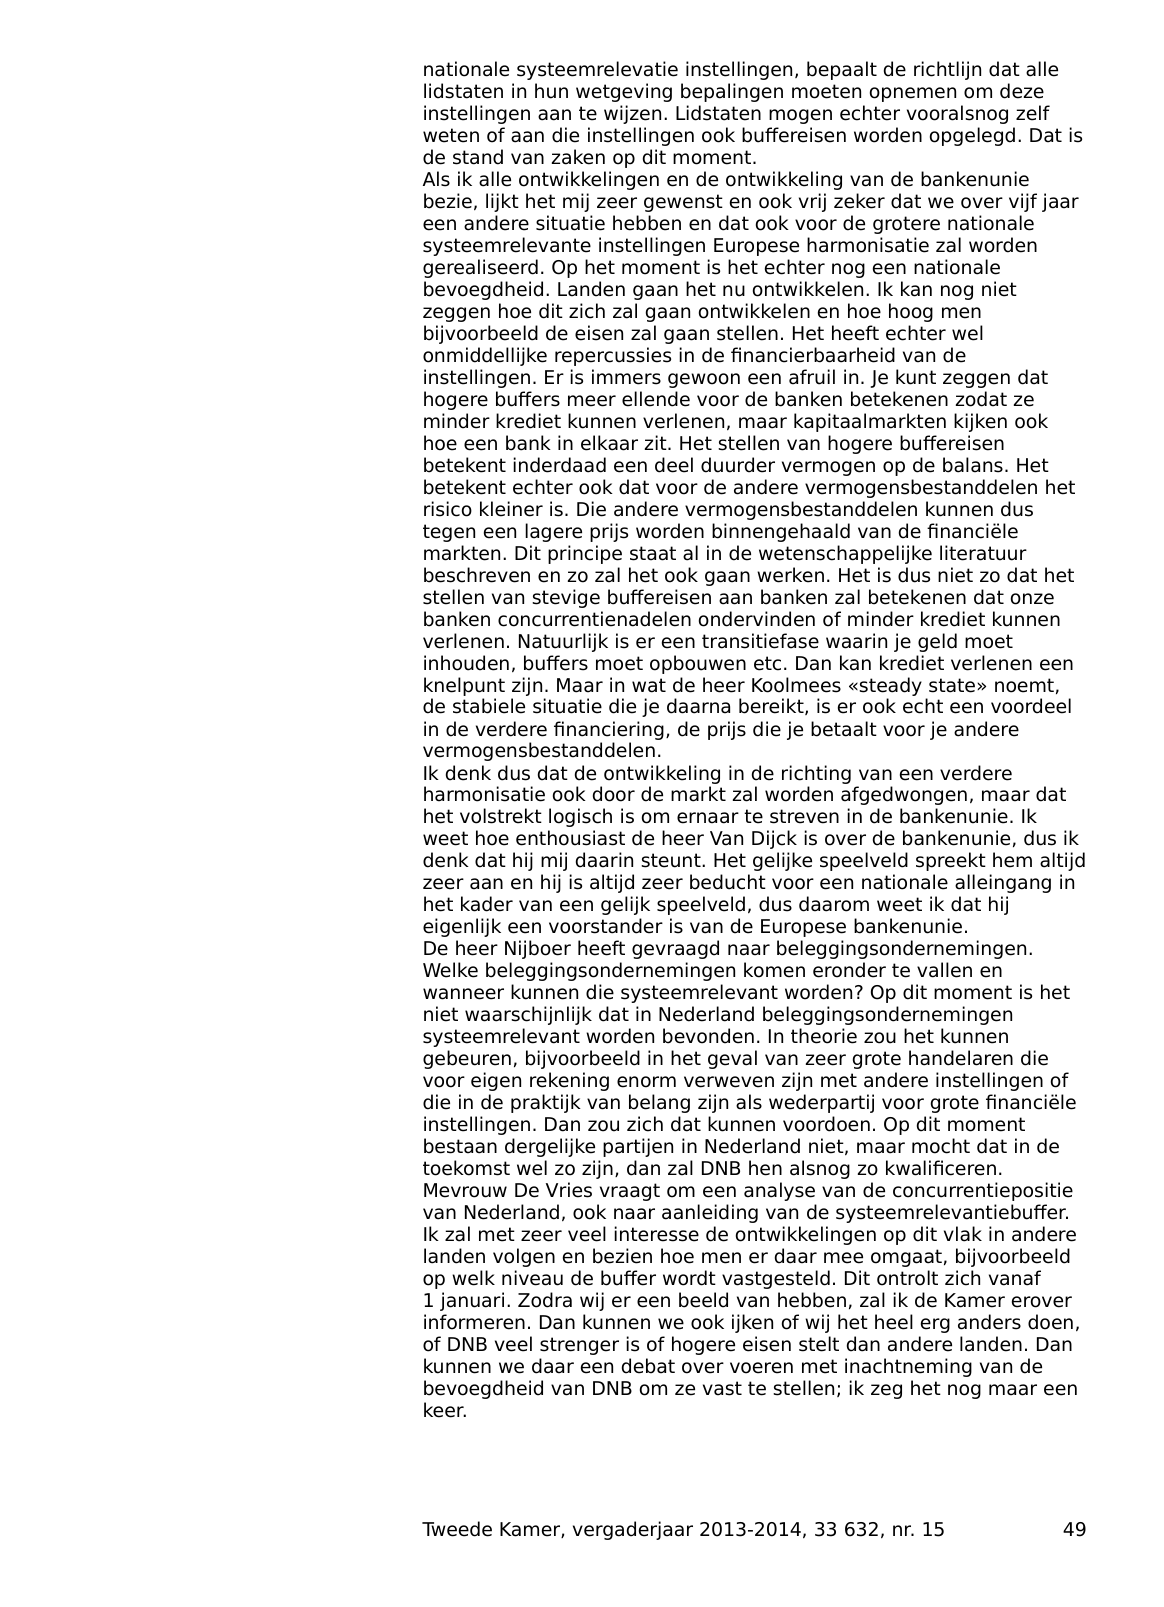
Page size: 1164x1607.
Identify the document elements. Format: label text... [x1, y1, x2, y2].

text De heer Nijboer heeft gevraagd naar beleggingsondernemingen. Welke beleggingsondernemingen komen eronder te vallen en wanneer kunnen die systeemrelevant worden? Op dit moment is het niet waarschijnlijk dat in Nederland beleggingsondernemingen systeemrelevant worden bevonden. In theorie zou het kunnen gebeuren, bijvoorbeeld in het geval van zeer grote handelaren die voor eigen rekening enorm verweven zijn met andere instellingen of die in de praktijk van belang zijn als wederpartij voor grote financiële instellingen. Dan zou zich dat kunnen voordoen. Op dit moment bestaan dergelijke partijen in Nederland niet, maar mocht dat in de toekomst wel zo zijn, dan zal DNB hen alsnog zo kwalificeren. [422, 938, 1087, 1180]
text nationale systeemrelevatie instellingen, bepaalt de richtlijn dat alle lidstaten in hun wetgeving bepalingen moeten opnemen om deze instellingen aan te wijzen. Lidstaten mogen echter vooralsnog zelf weten of aan die instellingen ook buffereisen worden opgelegd. Dat is de stand van zaken op dit moment. [422, 59, 1087, 169]
text Als ik alle ontwikkelingen en de ontwikkeling van de bankenunie bezie, lijkt het mij zeer gewenst en ook vrij zeker dat we over vijf jaar een andere situatie hebben en dat ook voor de grotere nationale systeemrelevante instellingen Europese harmonisatie zal worden gerealiseerd. Op het moment is het echter nog een nationale bevoegdheid. Landen gaan het nu ontwikkelen. Ik kan nog niet zeggen hoe dit zich zal gaan ontwikkelen en hoe hoog men bijvoorbeeld de eisen zal gaan stellen. Het heeft echter wel onmiddellijke repercussies in de financierbaarheid van de instellingen. Er is immers gewoon een afruil in. Je kunt zeggen dat hogere buffers meer ellende voor de banken betekenen zodat ze minder krediet kunnen verlenen, maar kapitaalmarkten kijken ook hoe een bank in elkaar zit. Het stellen van hogere buffereisen betekent inderdaad een deel duurder vermogen op de balans. Het betekent echter ook dat voor de andere vermogensbestanddelen het risico kleiner is. Die andere vermogensbestanddelen kunnen dus tegen een lagere prijs worden binnengehaald van de financiële markten. Dit principe staat al in de wetenschappelijke literatuur beschreven en zo zal het ook gaan werken. Het is dus niet zo dat het stellen van stevige buffereisen aan banken zal betekenen dat onze banken concurrentienadelen ondervinden of minder krediet kunnen verlenen. Natuurlijk is er een transitiefase waarin je geld moet inhouden, buffers moet opbouwen etc. Dan kan krediet verlenen een knelpunt zijn. Maar in wat de heer Koolmees «steady state» noemt, de stabiele situatie die je daarna bereikt, is er ook echt een voordeel in de verdere financiering, de prijs die je betaalt voor je andere vermogensbestanddelen. [422, 169, 1087, 762]
text Mevrouw De Vries vraagt om een analyse van de concurrentiepositie van Nederland, ook naar aanleiding van de systeemrelevantiebuffer. Ik zal met zeer veel interesse de ontwikkelingen op dit vlak in andere landen volgen en bezien hoe men er daar mee omgaat, bijvoorbeeld op welk niveau de buffer wordt vastgesteld. Dit ontrolt zich vanaf 1 januari. Zodra wij er een beeld van hebben, zal ik de Kamer erover informeren. Dan kunnen we ook ijken of wij het heel erg anders doen, of DNB veel strenger is of hogere eisen stelt dan andere landen. Dan kunnen we daar een debat over voeren met inachtneming van de bevoegdheid van DNB om ze vast te stellen; ik zeg het nog maar een keer. [422, 1180, 1087, 1422]
text Ik denk dus dat de ontwikkeling in de richting van een verdere harmonisatie ook door de markt zal worden afgedwongen, maar dat het volstrekt logisch is om ernaar te streven in de bankenunie. Ik weet hoe enthousiast de heer Van Dijck is over de bankenunie, dus ik denk dat hij mij daarin steunt. Het gelijke speelveld spreekt hem altijd zeer aan en hij is altijd zeer beducht voor een nationale alleingang in het kader van een gelijk speelveld, dus daarom weet ik dat hij eigenlijk een voorstander is van de Europese bankenunie. [422, 762, 1087, 938]
